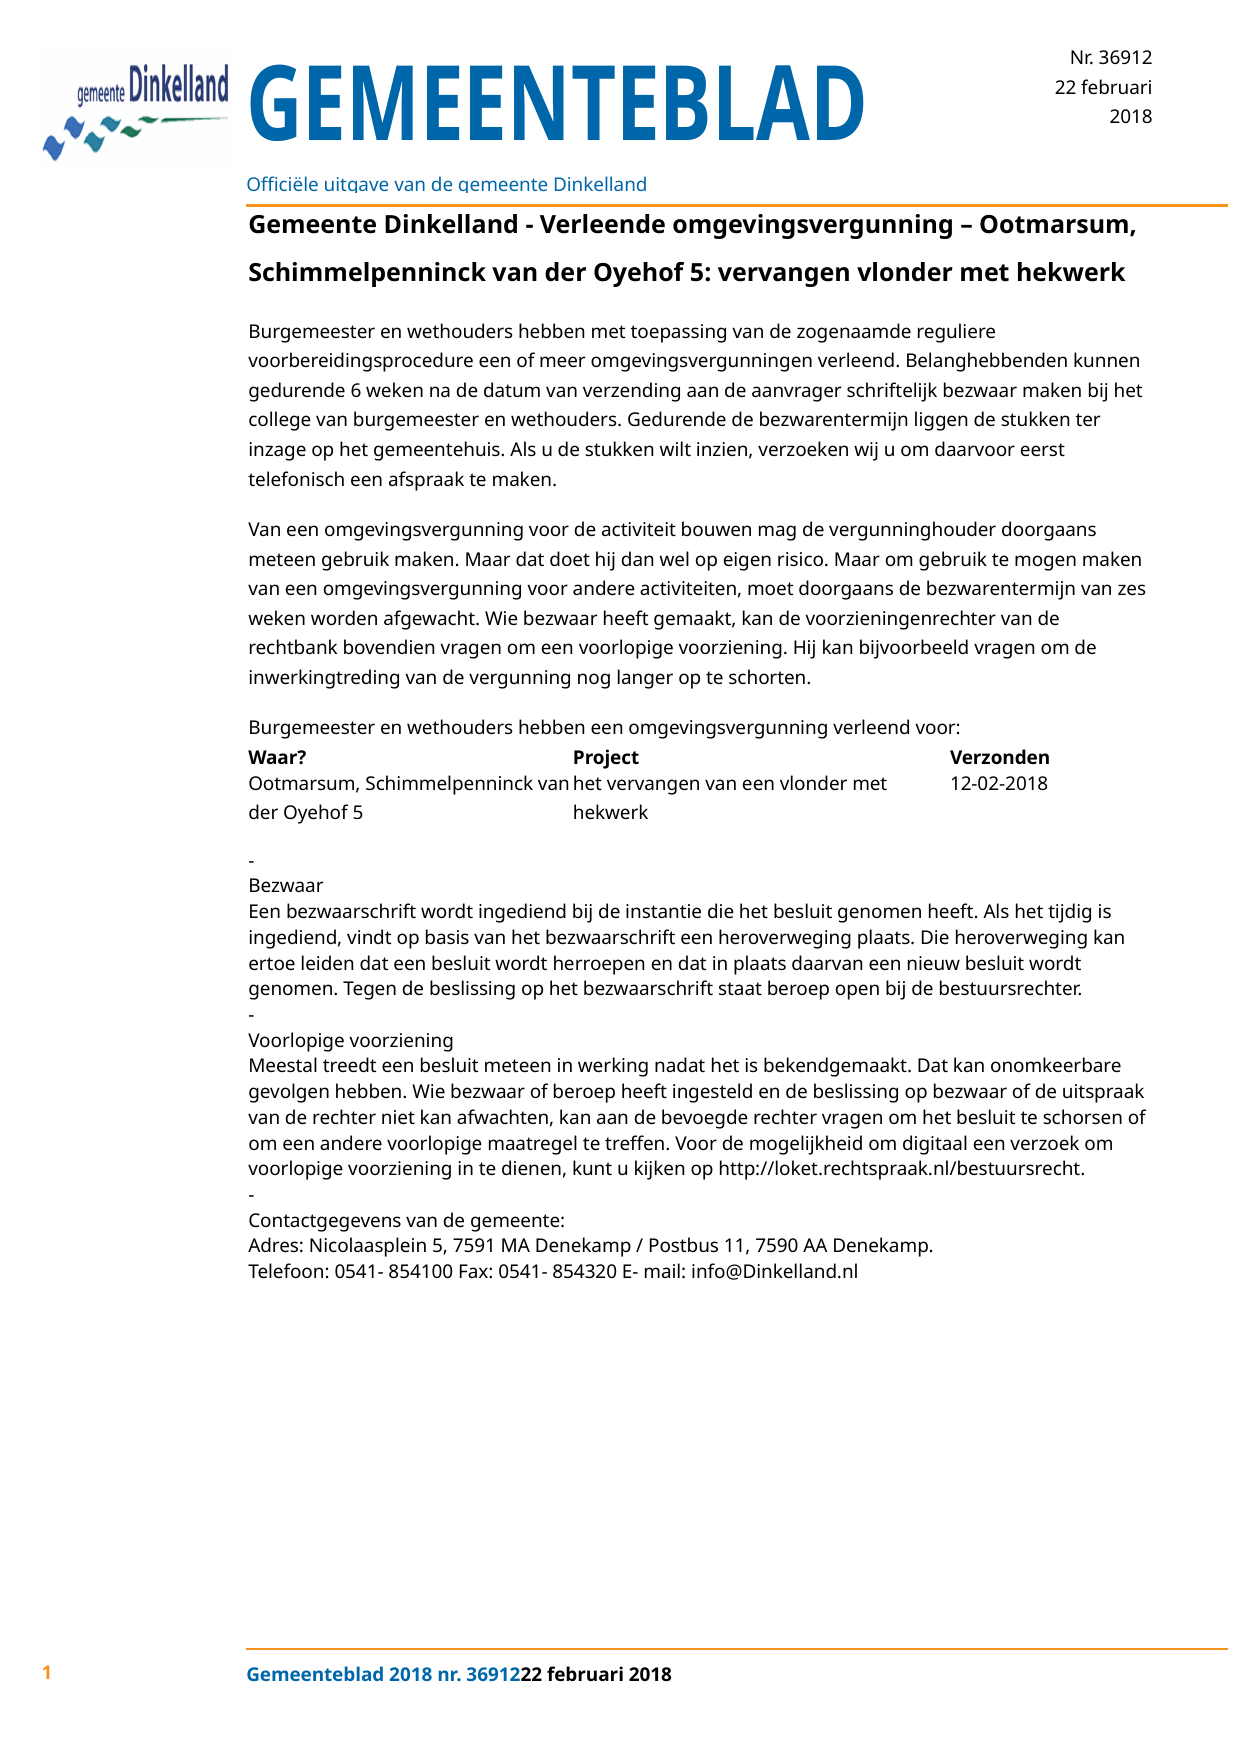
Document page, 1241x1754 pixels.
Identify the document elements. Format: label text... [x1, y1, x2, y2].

table_cell 12-02-2018 [950, 770, 1152, 825]
text Een bezwaarschrift wordt ingediend bij de instantie die het besluit genomen heeft. Als het tijdig is ingediend, vindt op basis van het bezwaarschrift een heroverweging plaats. Die heroverweging kan ertoe leiden dat een besluit wordt herroepen en dat in plaats daarvan een nieuw besluit wordt genomen. Tegen de beslissing op het bezwaarschrift staat beroep open bij de bestuursrechter. [248, 898, 1152, 1001]
picture [41, 47, 231, 172]
text - [248, 1001, 1152, 1027]
text Bezwaar [248, 872, 1152, 898]
text - [248, 1181, 1152, 1207]
text Meestal treedt een besluit meteen in werking nadat het is bekendgemaakt. Dat kan onomkeerbare gevolgen hebben. Wie bezwaar of beroep heeft ingesteld en de beslissing op bezwaar of de uitspraak van de rechter niet kan afwachten, kan aan de bevoegde rechter vragen om het besluit te schorsen of om een andere voorlopige maatregel te treffen. Voor de mogelijkheid om digitaal een verzoek om voorlopige voorziening in te dienen, kunt u kijken op http://loket.rechtspraak.nl/bestuursrecht. [248, 1053, 1152, 1181]
table_header Project [573, 744, 950, 770]
table_cell het vervangen van een vlonder met hekwerk [573, 770, 950, 825]
table_cell Ootmarsum, Schimmelpenninck van der Oyehof 5 [248, 770, 573, 825]
text Burgemeester en wethouders hebben met toepassing van de zogenaamde reguliere voorbereidingsprocedure een of meer omgevingsvergunningen verleend. Belanghebbenden kunnen gedurende 6 weken na de datum van verzending aan de aanvrager schriftelijk bezwaar maken bij het college van burgemeester en wethouders. Gedurende de bezwarentermijn liggen de stukken ter inzage op het gemeentehuis. Als u de stukken wilt inzien, verzoeken wij u om daarvoor eerst telefonisch een afspraak te maken. [248, 318, 1152, 492]
text Contactgegevens van de gemeente: [248, 1207, 1152, 1233]
text - [248, 847, 1152, 872]
text Telefoon: 0541- 854100 Fax: 0541- 854320 E- mail: info@Dinkelland.nl [248, 1258, 1152, 1284]
table_header Verzonden [950, 744, 1152, 770]
text Voorlopige voorziening [248, 1027, 1152, 1053]
text Adres: Nicolaasplein 5, 7591 MA Denekamp / Postbus 11, 7590 AA Denekamp. [248, 1233, 1152, 1258]
table_header Waar? [248, 744, 573, 770]
text Van een omgevingsvergunning voor de activiteit bouwen mag de vergunninghouder doorgaans meteen gebruik maken. Maar dat doet hij dan wel op eigen risico. Maar om gebruik te mogen maken van een omgevingsvergunning voor andere activiteiten, moet doorgaans de bezwarentermijn van zes weken worden afgewacht. Wie bezwaar heeft gemaakt, kan de voorzieningenrechter van de rechtbank bovendien vragen om een voorlopige voorziening. Hij kan bijvoorbeeld vragen om de inwerkingtreding van de vergunning nog langer op te schorten. [248, 516, 1152, 690]
text Gemeente Dinkelland - Verleende omgevingsvergunning – Ootmarsum, Schimmelpenninck van der Oyehof 5: vervangen vlonder met hekwerk [248, 207, 1152, 288]
text Burgemeester en wethouders hebben een omgevingsvergunning verleend voor: [248, 714, 1152, 740]
